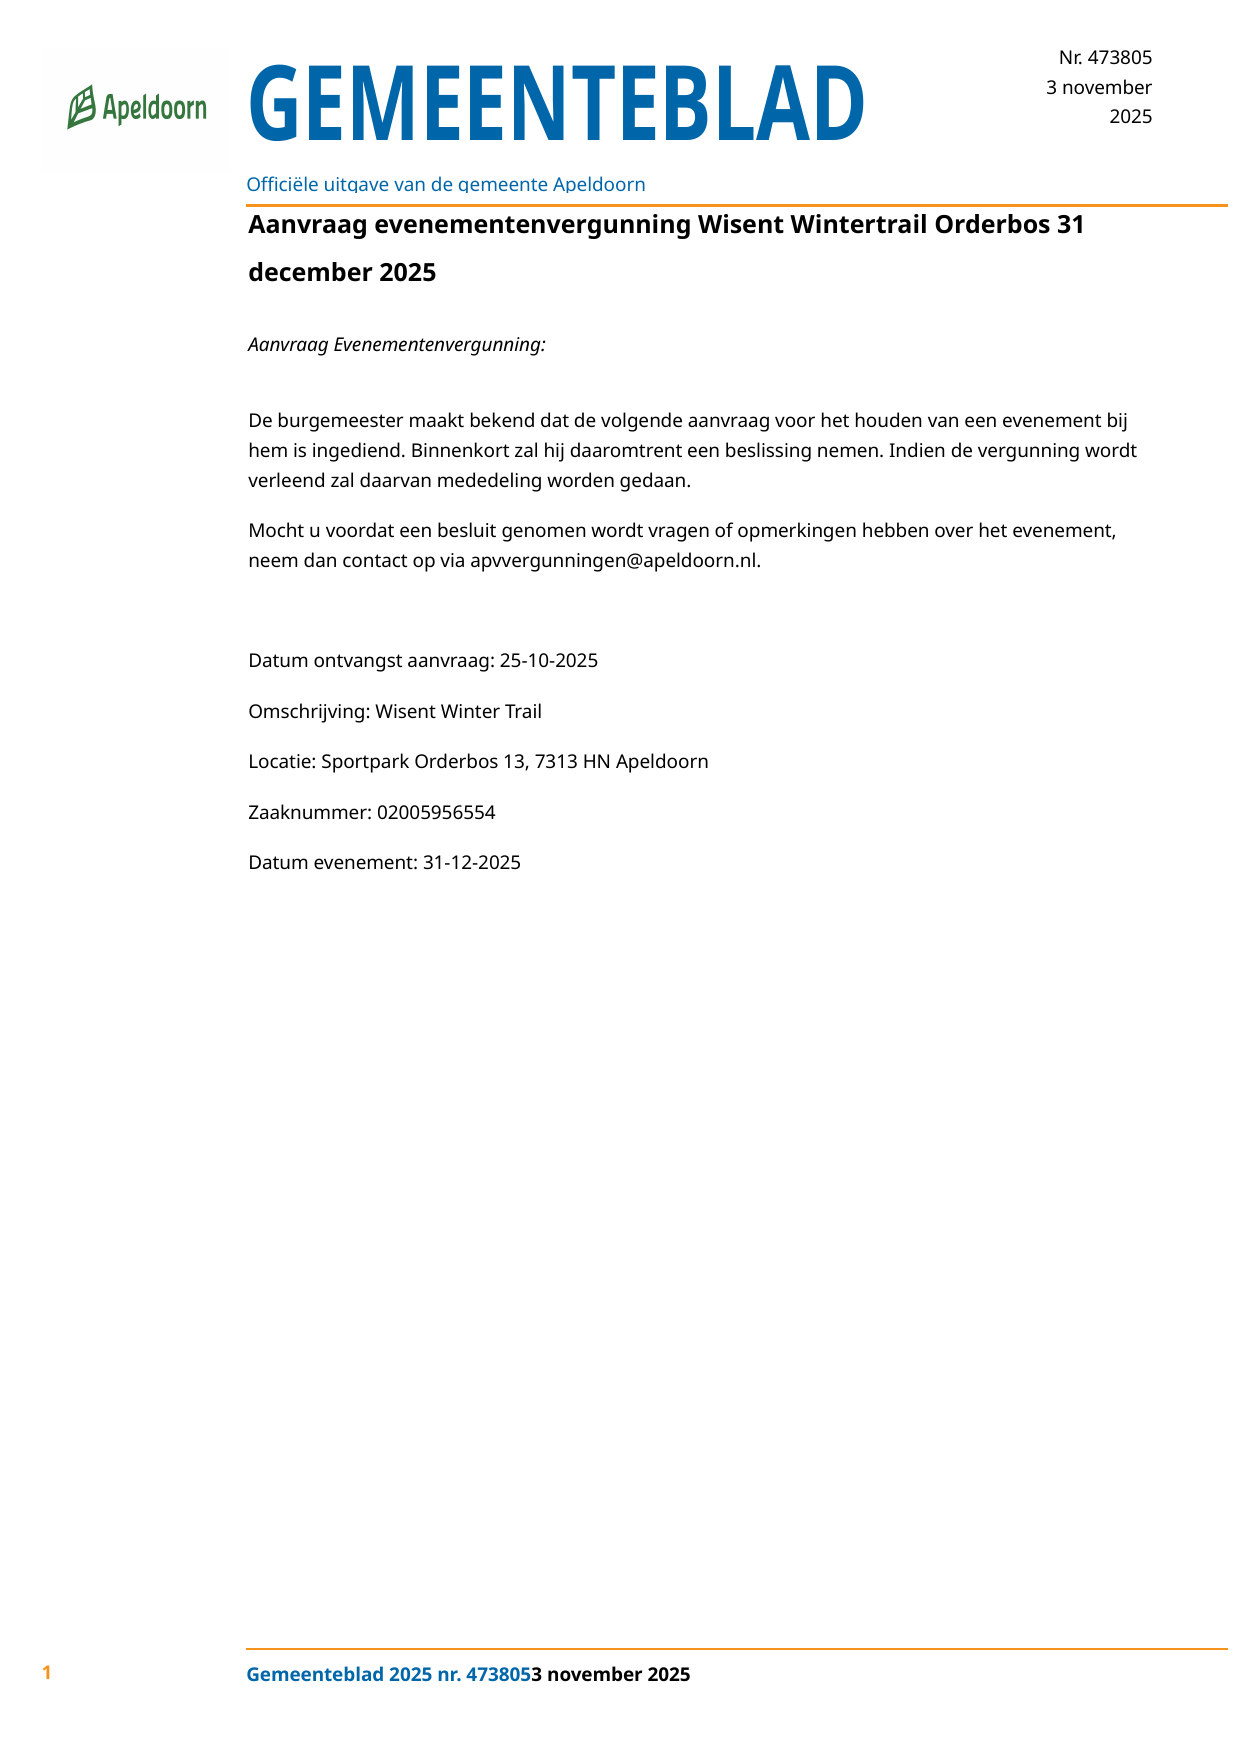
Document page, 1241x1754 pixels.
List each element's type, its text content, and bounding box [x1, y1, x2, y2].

picture [41, 47, 231, 172]
text Aanvraag Evenementenvergunning: [248, 331, 1152, 357]
text Mocht u voordat een besluit genomen wordt vragen of opmerkingen hebben over het evenement, neem dan contact op via apvvergunningen@apeldoorn.nl. [248, 517, 1152, 572]
text De burgemeester maakt bekend dat de volgende aanvraag voor het houden van een evenement bij hem is ingediend. Binnenkort zal hij daaromtrent een beslissing nemen. Indien de vergunning wordt verleend zal daarvan mededeling worden gedaan. [248, 408, 1152, 492]
text Datum ontvangst aanvraag: 25-10-2025 [248, 648, 1152, 673]
text Locatie: Sportpark Orderbos 13, 7313 HN Apeldoorn [248, 748, 1152, 774]
text Datum evenement: 31-12-2025 [248, 849, 1152, 875]
text Aanvraag evenementenvergunning Wisent Wintertrail Orderbos 31 december 2025 [248, 207, 1152, 288]
text Zaaknummer: 02005956554 [248, 799, 1152, 824]
text Omschrijving: Wisent Winter Trail [248, 698, 1152, 724]
